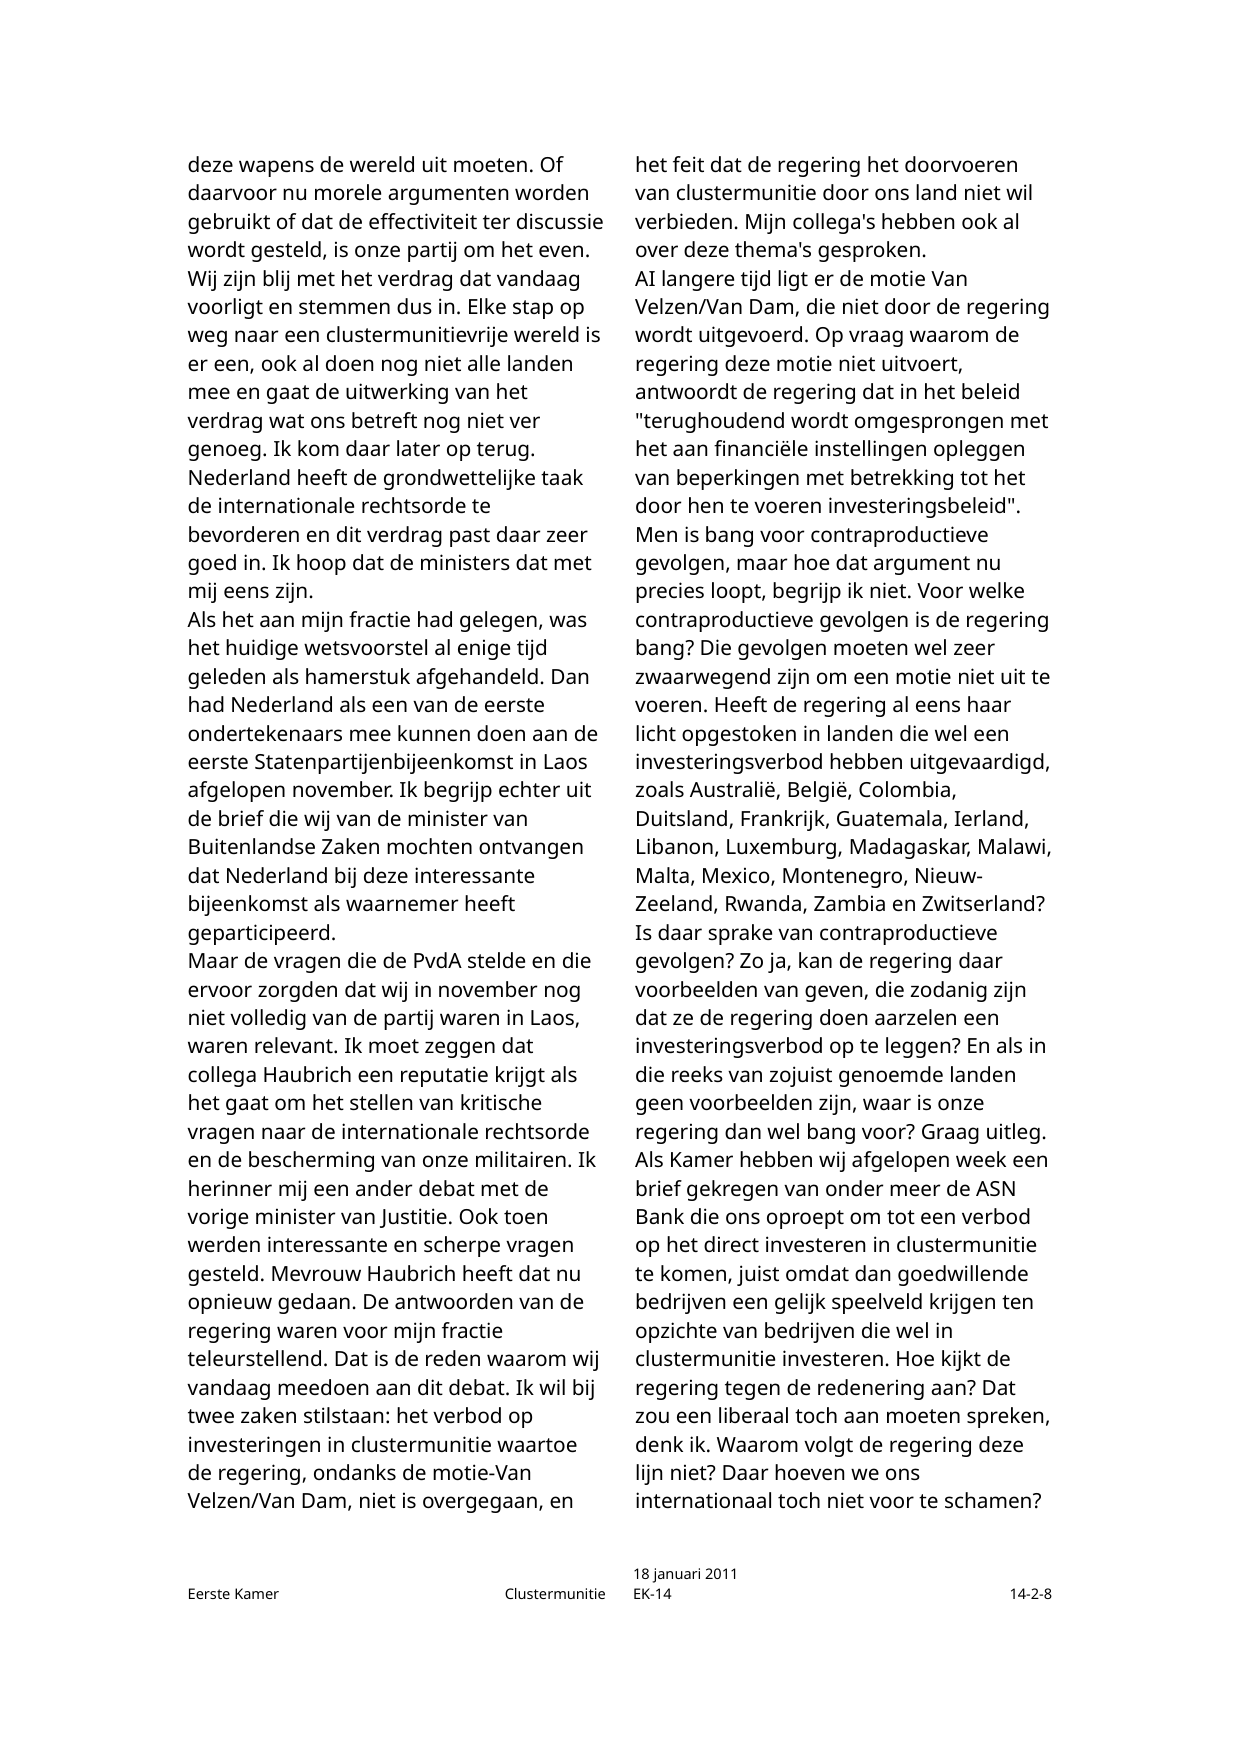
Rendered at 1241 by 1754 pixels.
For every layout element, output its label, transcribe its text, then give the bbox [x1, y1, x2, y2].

text het feit dat de regering het doorvoeren van clustermunitie door ons land niet wil verbieden. Mijn collega's hebben ook al over deze thema's gesproken. [635, 150, 1053, 264]
text Maar de vragen die de PvdA stelde en die ervoor zorgden dat wij in november nog niet volledig van de partij waren in Laos, waren relevant. Ik moet zeggen dat collega Haubrich een reputatie krijgt als het gaat om het stellen van kritische vragen naar de internationale rechtsorde en de bescherming van onze militairen. Ik herinner mij een ander debat met de vorige minister van Justitie. Ook toen werden interessante en scherpe vragen gesteld. Mevrouw Haubrich heeft dat nu opnieuw gedaan. De antwoorden van de regering waren voor mijn fractie teleurstellend. Dat is de reden waarom wij vandaag meedoen aan dit debat. Ik wil bij twee zaken stilstaan: het verbod op investeringen in clustermunitie waartoe de regering, ondanks de motie-Van Velzen/Van Dam, niet is overgegaan, en [187, 946, 605, 1515]
text AI langere tijd ligt er de motie Van Velzen/Van Dam, die niet door de regering wordt uitgevoerd. Op vraag waarom de regering deze motie niet uitvoert, antwoordt de regering dat in het beleid "terughoudend wordt omgesprongen met het aan financiële instellingen opleggen van beperkingen met betrekking tot het door hen te voeren investeringsbeleid". Men is bang voor contraproductieve gevolgen, maar hoe dat argument nu precies loopt, begrijp ik niet. Voor welke contraproductieve gevolgen is de regering bang? Die gevolgen moeten wel zeer zwaarwegend zijn om een motie niet uit te voeren. Heeft de regering al eens haar licht opgestoken in landen die wel een investeringsverbod hebben uitgevaardigd, zoals Australië, België, Colombia, Duitsland, Frankrijk, Guatemala, Ierland, Libanon, Luxemburg, Madagaskar, Malawi, Malta, Mexico, Montenegro, Nieuw-Zeeland, Rwanda, Zambia en Zwitserland? Is daar sprake van contraproductieve gevolgen? Zo ja, kan de regering daar voorbeelden van geven, die zodanig zijn dat ze de regering doen aarzelen een investeringsverbod op te leggen? En als in die reeks van zojuist genoemde landen geen voorbeelden zijn, waar is onze regering dan wel bang voor? Graag uitleg. [635, 264, 1053, 1145]
text deze wapens de wereld uit moeten. Of daarvoor nu morele argumenten worden gebruikt of dat de effectiviteit ter discussie wordt gesteld, is onze partij om het even. Wij zijn blij met het verdrag dat vandaag voorligt en stemmen dus in. Elke stap op weg naar een clustermunitievrije wereld is er een, ook al doen nog niet alle landen mee en gaat de uitwerking van het verdrag wat ons betreft nog niet ver genoeg. Ik kom daar later op terug. Nederland heeft de grondwettelijke taak de internationale rechtsorde te bevorderen en dit verdrag past daar zeer goed in. Ik hoop dat de ministers dat met mij eens zijn. [187, 150, 605, 605]
text Als het aan mijn fractie had gelegen, was het huidige wetsvoorstel al enige tijd geleden als hamerstuk afgehandeld. Dan had Nederland als een van de eerste ondertekenaars mee kunnen doen aan de eerste Statenpartijenbijeenkomst in Laos afgelopen november. Ik begrijp echter uit de brief die wij van de minister van Buitenlandse Zaken mochten ontvangen dat Nederland bij deze interessante bijeenkomst als waarnemer heeft geparticipeerd. [187, 605, 605, 946]
text Als Kamer hebben wij afgelopen week een brief gekregen van onder meer de ASN Bank die ons oproept om tot een verbod op het direct investeren in clustermunitie te komen, juist omdat dan goedwillende bedrijven een gelijk speelveld krijgen ten opzichte van bedrijven die wel in clustermunitie investeren. Hoe kijkt de regering tegen de redenering aan? Dat zou een liberaal toch aan moeten spreken, denk ik. Waarom volgt de regering deze lijn niet? Daar hoeven we ons internationaal toch niet voor te schamen? [635, 1145, 1053, 1515]
